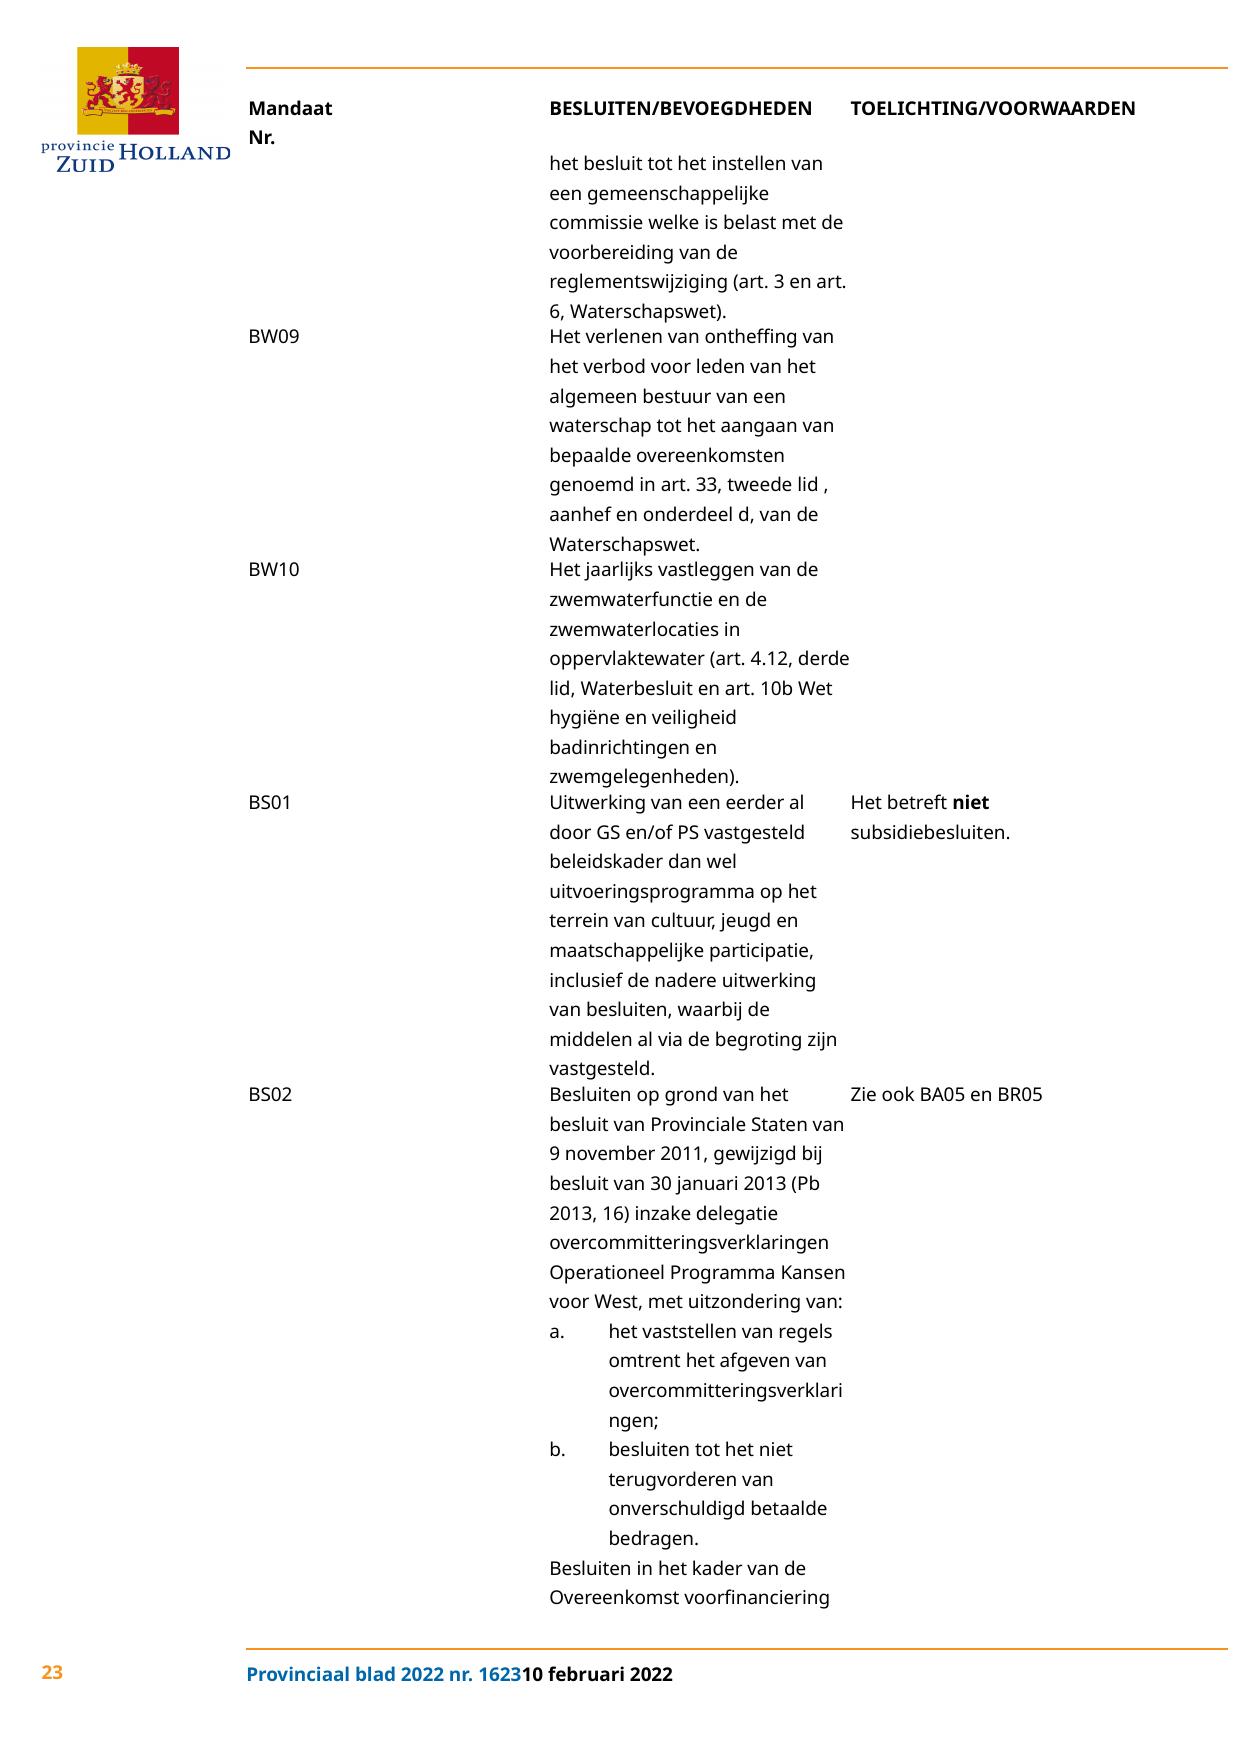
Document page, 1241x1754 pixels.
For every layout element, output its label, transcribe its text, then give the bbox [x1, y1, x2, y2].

table_cell Het jaarlijks vastleggen van de zwemwaterfunctie en de zwemwaterlocaties in oppervlaktewater (art. 4.12, derde lid, Waterbesluit en art. 10b Wet hygiëne en veiligheid badinrichtingen en zwemgelegenheden). [549, 557, 850, 789]
table_cell BW10 [248, 557, 549, 789]
table_cell [248, 150, 549, 324]
table_cell Het verlenen van ontheffing van het verbod voor leden van het algemeen bestuur van een waterschap tot het aangaan van bepaalde overeenkomsten genoemd in art. 33, tweede lid , aanhef en onderdeel d, van de Waterschapswet. [549, 324, 850, 557]
table_header BESLUITEN/BEVOEGDHEDEN [549, 95, 850, 150]
table_cell BW09 [248, 324, 549, 557]
table_header TOELICHTING/VOORWAARDEN [850, 95, 1152, 150]
table_cell Zie ook BA05 en BR05 [850, 1081, 1152, 1610]
table_cell [850, 324, 1152, 557]
table_cell het besluit tot het instellen van een gemeenschappelijke commissie welke is belast met de voorbereiding van de reglementswijziging (art. 3 en art. 6, Waterschapswet). [549, 150, 850, 324]
table_cell BS02 [248, 1081, 549, 1610]
table_header Mandaat Nr. [248, 95, 549, 150]
table_cell Het betreft niet subsidiebesluiten. [850, 789, 1152, 1081]
table_cell [850, 150, 1152, 324]
table_cell [850, 557, 1152, 789]
picture [41, 47, 231, 172]
table_cell Uitwerking van een eerder al door GS en/of PS vastgesteld beleidskader dan wel uitvoeringsprogramma op het terrein van cultuur, jeugd en maatschappelijke participatie, inclusief de nadere uitwerking van besluiten, waarbij de middelen al via de begroting zijn vastgesteld. [549, 789, 850, 1081]
table_cell BS01 [248, 789, 549, 1081]
table_cell Besluiten op grond van het besluit van Provinciale Staten van 9 november 2011, gewijzigd bij besluit van 30 januari 2013 (Pb 2013, 16) inzake delegatie overcommitteringsverklaringen Operationeel Programma Kansen voor West, met uitzondering van: het vaststellen van regels omtrent het afgeven van overcommitteringsverklaringen; besluiten tot het niet terugvorderen van onverschuldigd betaalde bedragen. Besluiten in het kader van de Overeenkomst voorfinanciering [549, 1081, 850, 1610]
